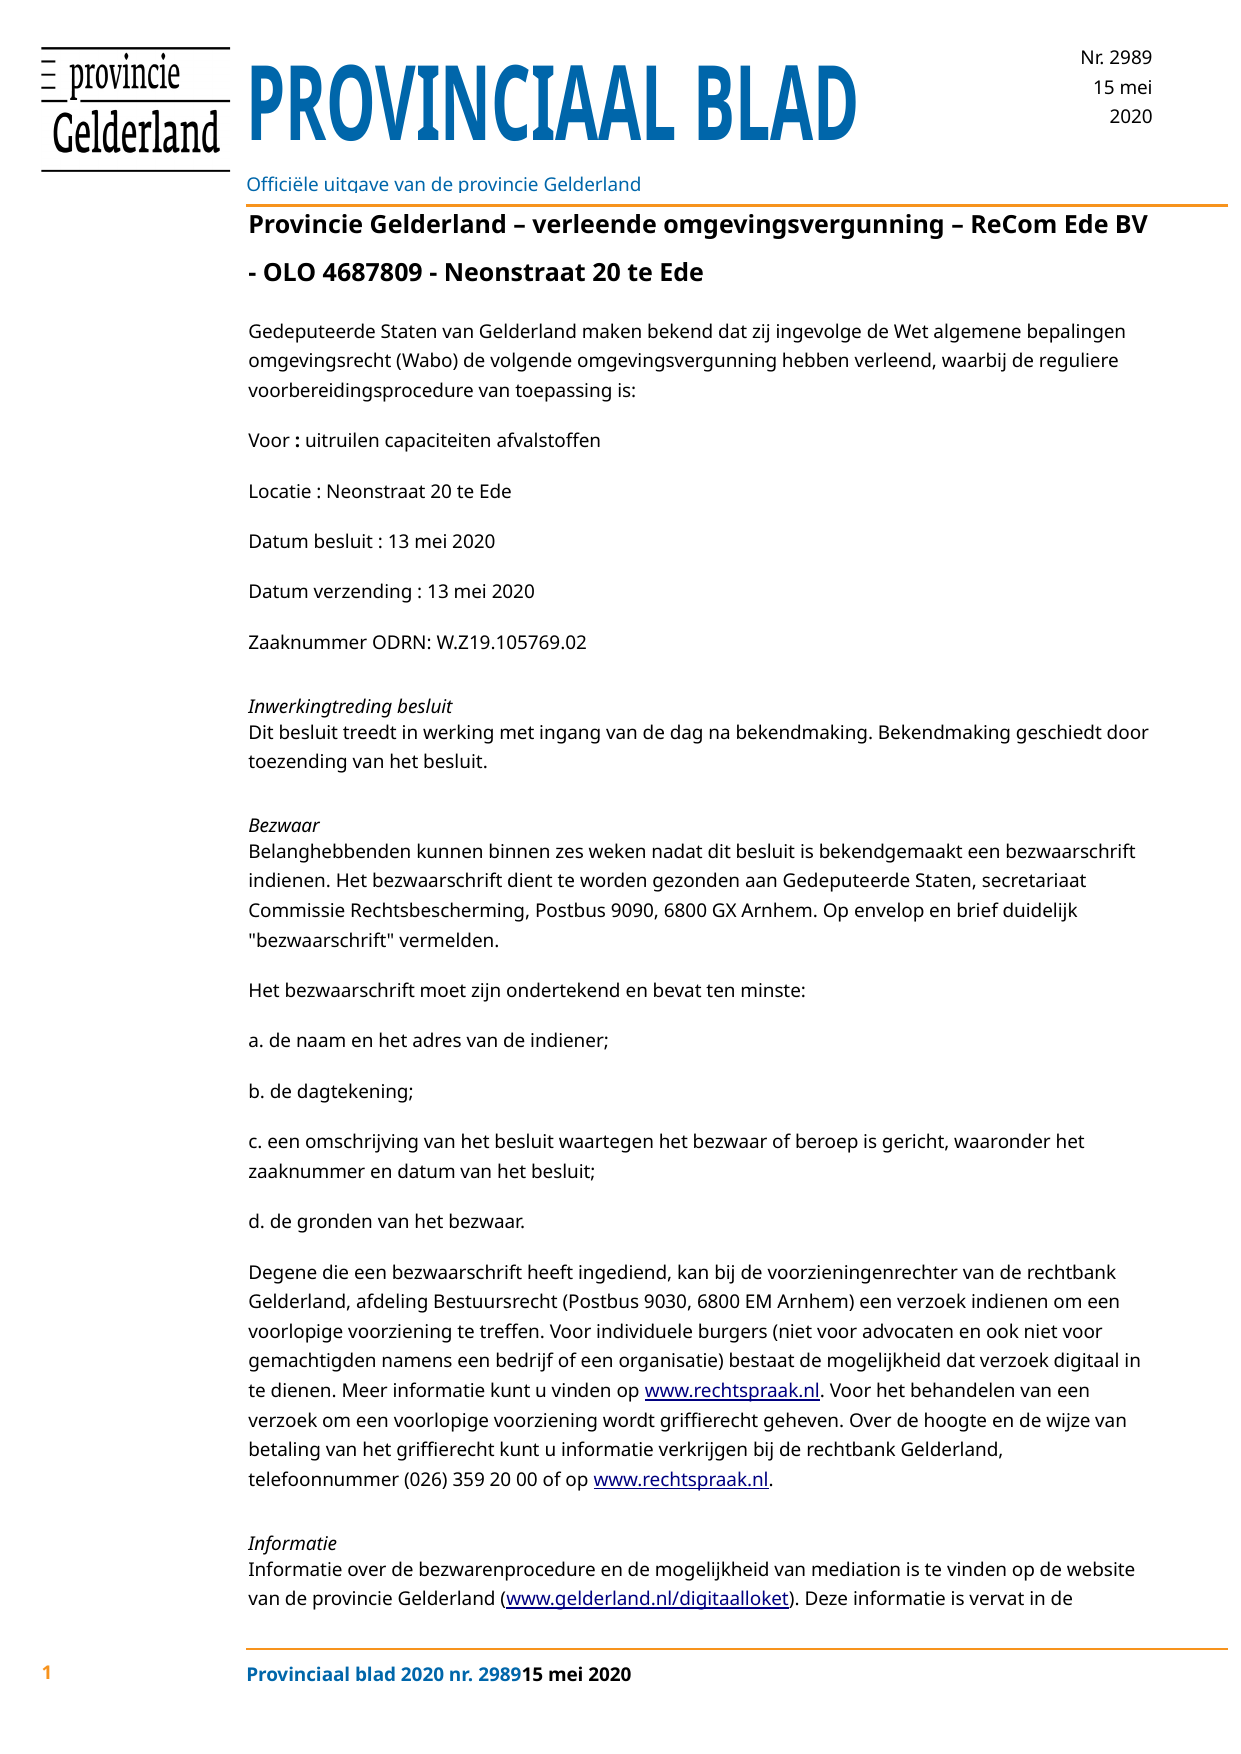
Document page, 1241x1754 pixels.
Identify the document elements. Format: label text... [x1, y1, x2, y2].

text Degene die een bezwaarschrift heeft ingediend, kan bij de voorzieningenrechter van de rechtbank Gelderland, afdeling Bestuursrecht (Postbus 9030, 6800 EM Arnhem) een verzoek indienen om een voorlopige voorziening te treffen. Voor individuele burgers (niet voor advocaten en ook niet voor gemachtigden namens een bedrijf of een organisatie) bestaat de mogelijkheid dat verzoek digitaal in te dienen. Meer informatie kunt u vinden op www.rechtspraak.nl. Voor het behandelen van een verzoek om een voorlopige voorziening wordt griffierecht geheven. Over de hoogte en de wijze van betaling van het griffierecht kunt u informatie verkrijgen bij de rechtbank Gelderland, telefoonnummer (026) 359 20 00 of op www.rechtspraak.nl. [248, 1259, 1152, 1492]
text Informatie over de bezwarenprocedure en de mogelijkheid van mediation is te vinden op de website van de provincie Gelderland (www.gelderland.nl/digitaalloket). Deze informatie is vervat in de [248, 1556, 1152, 1611]
text b. de dagtekening; [248, 1078, 1152, 1104]
picture [41, 47, 231, 172]
text Voor : uitruilen capaciteiten afvalstoffen [248, 427, 1152, 453]
text d. de gronden van het bezwaar. [248, 1208, 1152, 1234]
text Bezwaar [248, 812, 1152, 838]
text Inwerkingtreding besluit [248, 693, 1152, 719]
text Informatie [248, 1530, 1152, 1556]
text c. een omschrijving van het besluit waartegen het bezwaar of beroep is gericht, waaronder het zaaknummer en datum van het besluit; [248, 1128, 1152, 1184]
text Datum besluit : 13 mei 2020 [248, 528, 1152, 554]
text Dit besluit treedt in werking met ingang van de dag na bekendmaking. Bekendmaking geschiedt door toezending van het besluit. [248, 719, 1152, 774]
text a. de naam en het adres van de indiener; [248, 1028, 1152, 1053]
text Locatie : Neonstraat 20 te Ede [248, 478, 1152, 504]
text Het bezwaarschrift moet zijn ondertekend en bevat ten minste: [248, 977, 1152, 1003]
text Datum verzending : 13 mei 2020 [248, 579, 1152, 604]
text Gedeputeerde Staten van Gelderland maken bekend dat zij ingevolge de Wet algemene bepalingen omgevingsrecht (Wabo) de volgende omgevingsvergunning hebben verleend, waarbij de reguliere voorbereidingsprocedure van toepassing is: [248, 318, 1152, 403]
text Belanghebbenden kunnen binnen zes weken nadat dit besluit is bekendgemaakt een bezwaarschrift indienen. Het bezwaarschrift dient te worden gezonden aan Gedeputeerde Staten, secretariaat Commissie Rechtsbescherming, Postbus 9090, 6800 GX Arnhem. Op envelop en brief duidelijk "bezwaarschrift" vermelden. [248, 838, 1152, 953]
text Provincie Gelderland – verleende omgevingsvergunning – ReCom Ede BV - OLO 4687809 - Neonstraat 20 te Ede [248, 207, 1152, 288]
text Zaaknummer ODRN: W.Z19.105769.02 [248, 629, 1152, 655]
